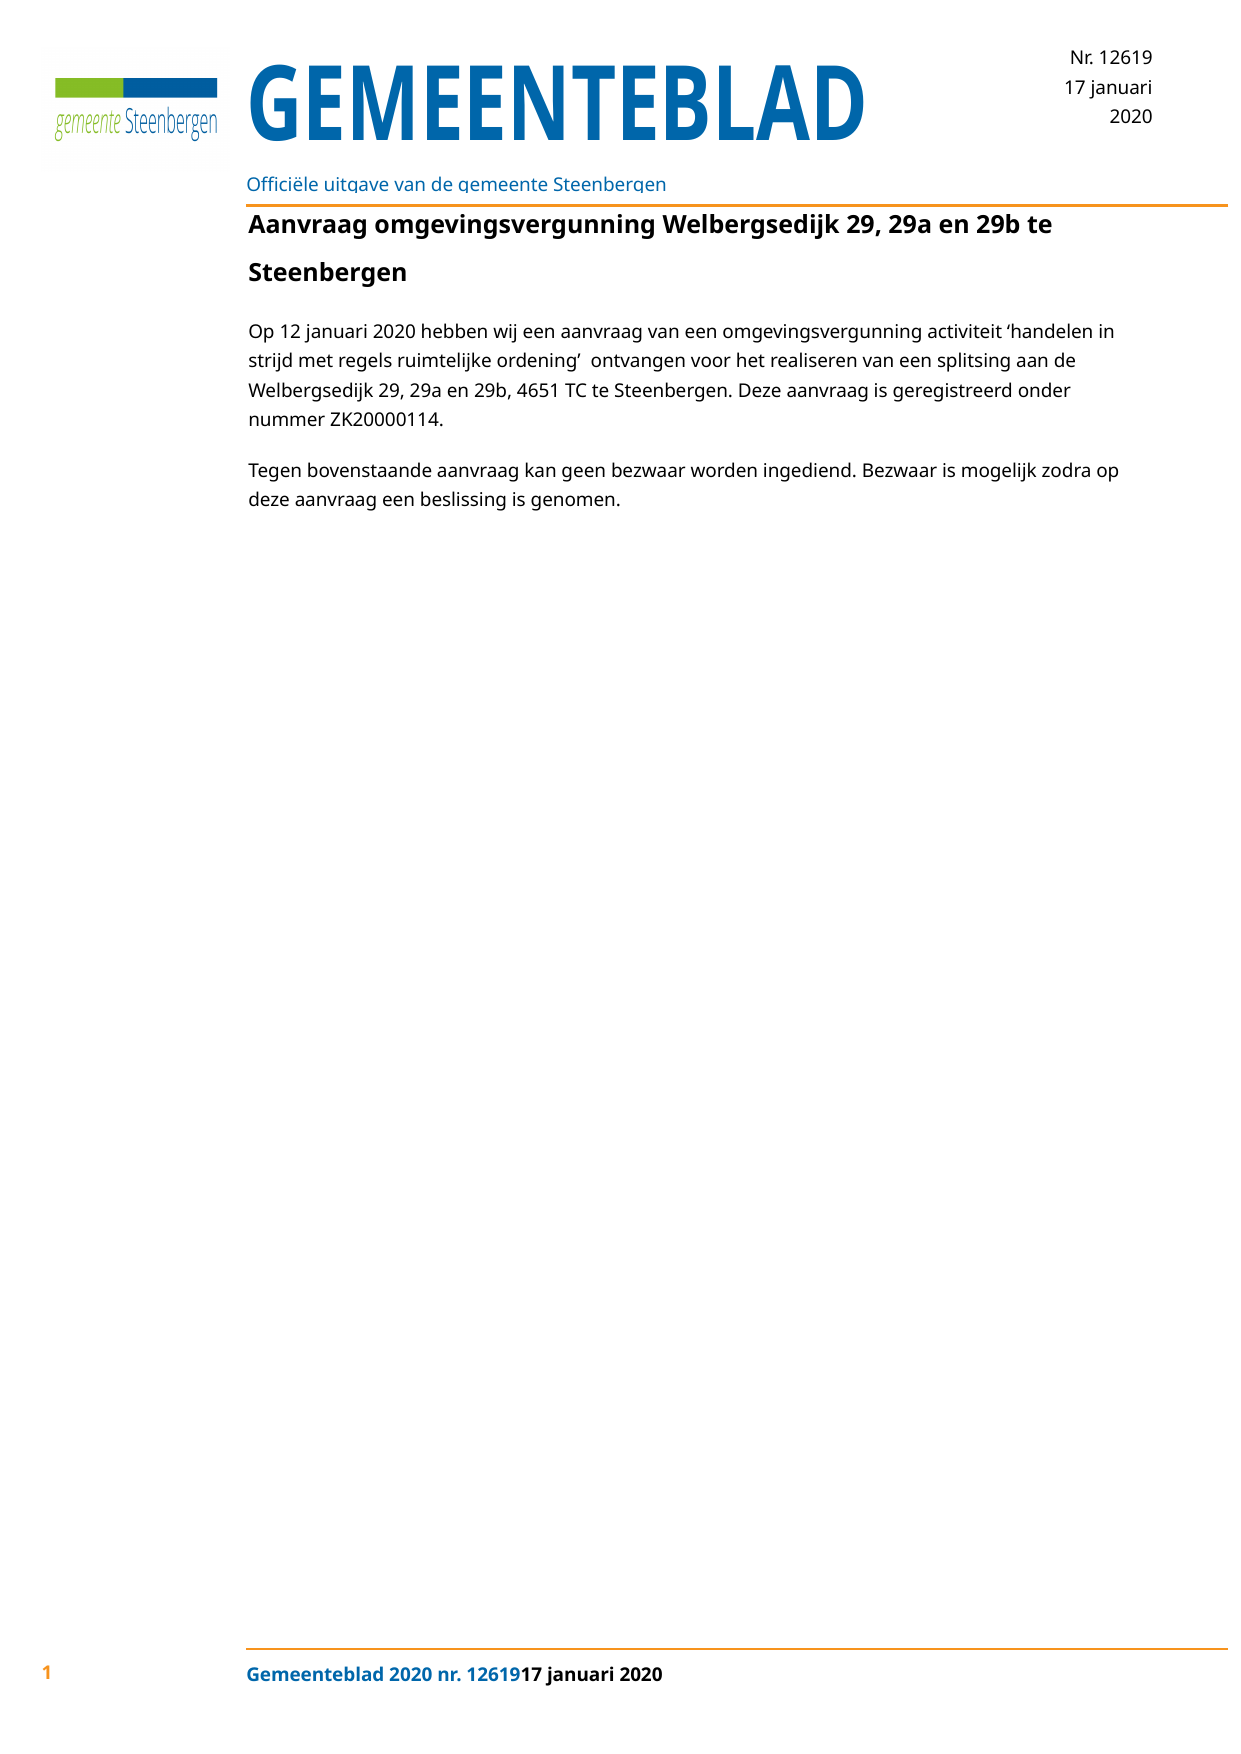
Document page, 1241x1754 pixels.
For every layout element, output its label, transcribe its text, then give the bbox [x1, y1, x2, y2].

text Tegen bovenstaande aanvraag kan geen bezwaar worden ingediend. Bezwaar is mogelijk zodra op deze aanvraag een beslissing is genomen. [248, 457, 1152, 512]
picture [41, 47, 231, 172]
text Op 12 januari 2020 hebben wij een aanvraag van een omgevingsvergunning activiteit ‘handelen in strijd met regels ruimtelijke ordening’ ontvangen voor het realiseren van een splitsing aan de Welbergsedijk 29, 29a en 29b, 4651 TC te Steenbergen. Deze aanvraag is geregistreerd onder nummer ZK20000114. [248, 318, 1152, 432]
text Aanvraag omgevingsvergunning Welbergsedijk 29, 29a en 29b te Steenbergen [248, 207, 1152, 288]
